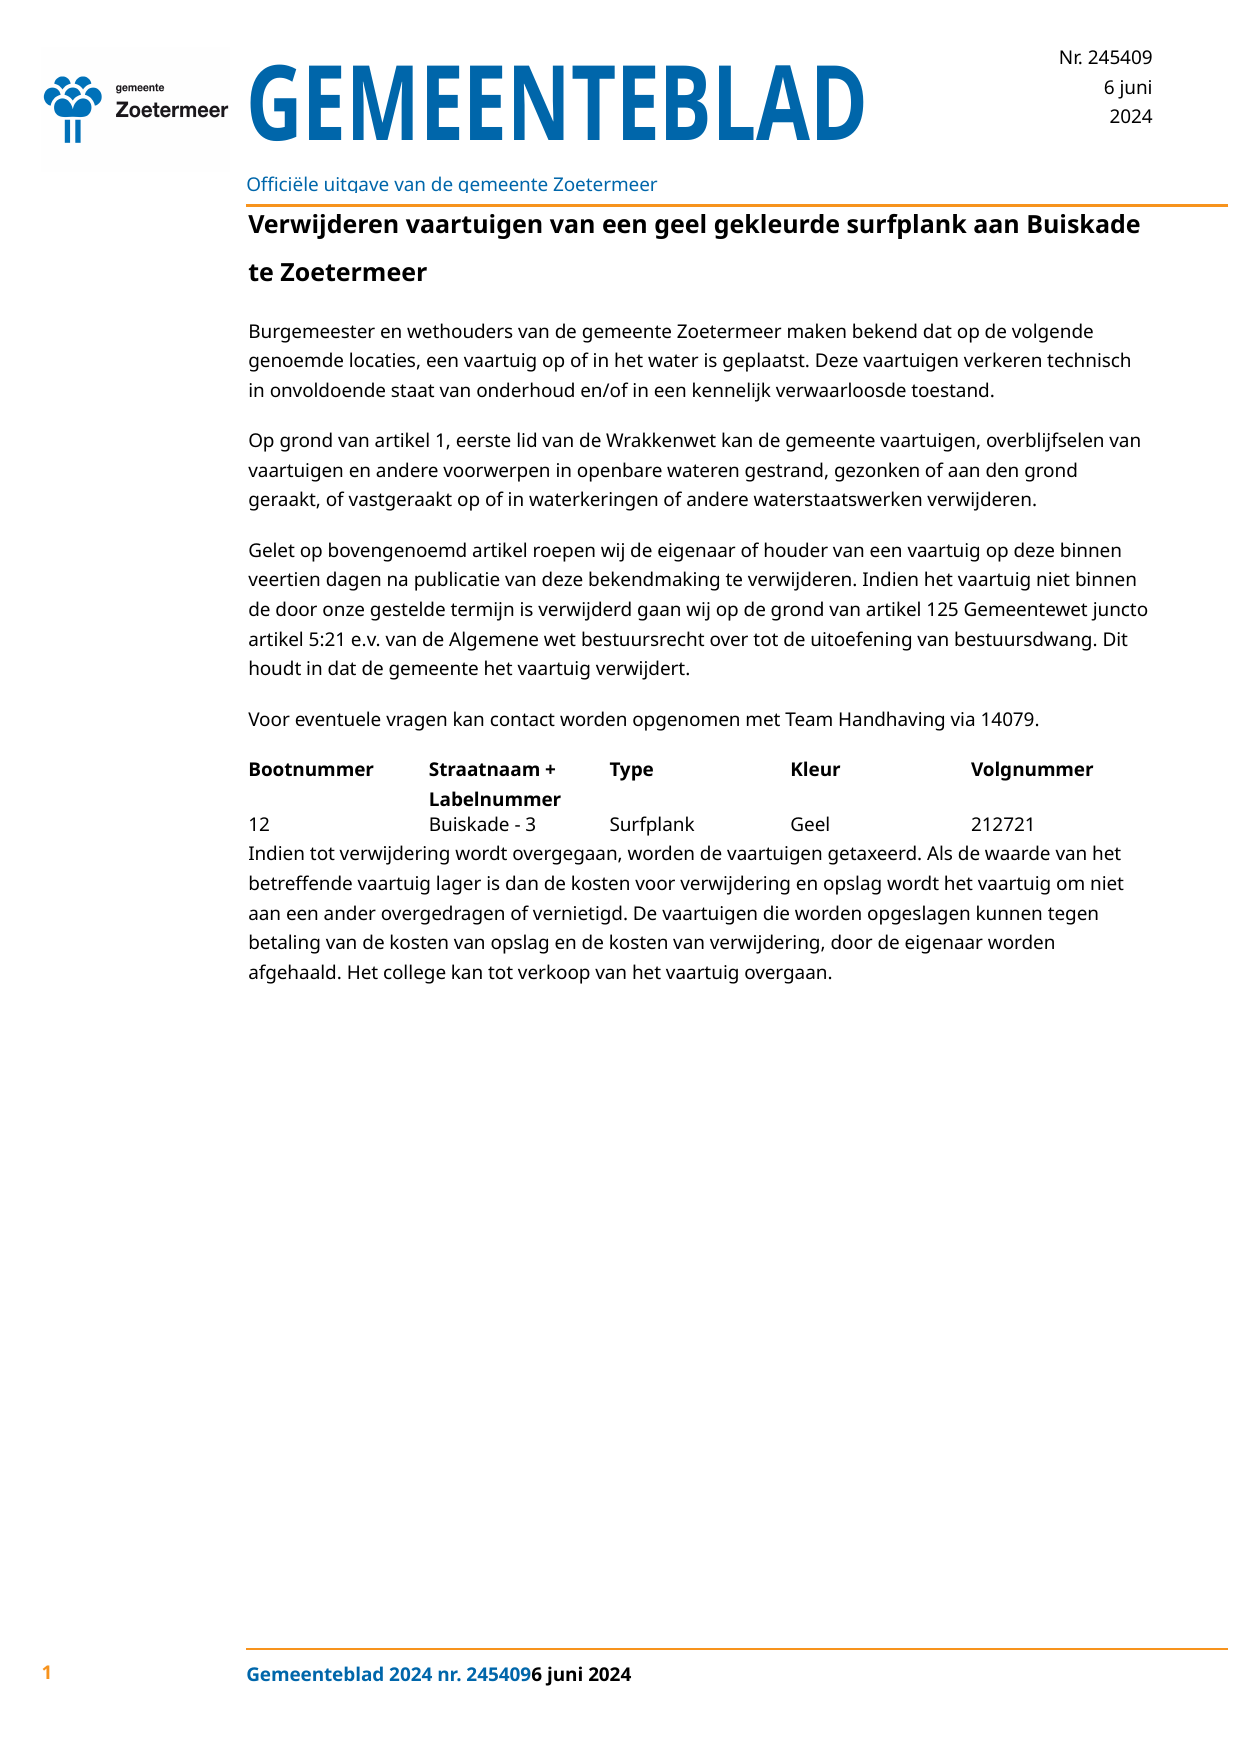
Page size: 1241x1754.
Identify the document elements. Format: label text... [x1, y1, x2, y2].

text Op grond van artikel 1, eerste lid van de Wrakkenwet kan de gemeente vaartuigen, overblijfselen van vaartuigen en andere voorwerpen in openbare wateren gestrand, gezonken of aan den grond geraakt, of vastgeraakt op of in waterkeringen of andere waterstaatswerken verwijderen. [248, 427, 1152, 512]
table_cell Surfplank [609, 812, 790, 837]
table_cell 212721 [971, 812, 1152, 837]
text Voor eventuele vragen kan contact worden opgenomen met Team Handhaving via 14079. [248, 706, 1152, 732]
table_header Straatnaam + Labelnummer [429, 756, 609, 812]
table_header Type [609, 756, 790, 812]
picture [41, 47, 231, 172]
text Gelet op bovengenoemd artikel roepen wij de eigenaar of houder van een vaartuig op deze binnen veertien dagen na publicatie van deze bekendmaking te verwijderen. Indien het vaartuig niet binnen de door onze gestelde termijn is verwijderd gaan wij op de grond van artikel 125 Gemeentewet juncto artikel 5:21 e.v. van de Algemene wet bestuursrecht over tot de uitoefening van bestuursdwang. Dit houdt in dat de gemeente het vaartuig verwijdert. [248, 537, 1152, 681]
table_header Volgnummer [971, 756, 1152, 812]
table_cell 12 [248, 812, 429, 837]
text Verwijderen vaartuigen van een geel gekleurde surfplank aan Buiskade te Zoetermeer [248, 207, 1152, 288]
table_cell Geel [790, 812, 971, 837]
table_header Bootnummer [248, 756, 429, 812]
table_header Kleur [790, 756, 971, 812]
table_cell Buiskade - 3 [429, 812, 609, 837]
text Indien tot verwijdering wordt overgegaan, worden de vaartuigen getaxeerd. Als de waarde van het betreffende vaartuig lager is dan de kosten voor verwijdering en opslag wordt het vaartuig om niet aan een ander overgedragen of vernietigd. De vaartuigen die worden opgeslagen kunnen tegen betaling van de kosten van opslag en de kosten van verwijdering, door de eigenaar worden afgehaald. Het college kan tot verkoop van het vaartuig overgaan. [248, 841, 1152, 985]
text Burgemeester en wethouders van de gemeente Zoetermeer maken bekend dat op de volgende genoemde locaties, een vaartuig op of in het water is geplaatst. Deze vaartuigen verkeren technisch in onvoldoende staat van onderhoud en/of in een kennelijk verwaarloosde toestand. [248, 318, 1152, 403]
